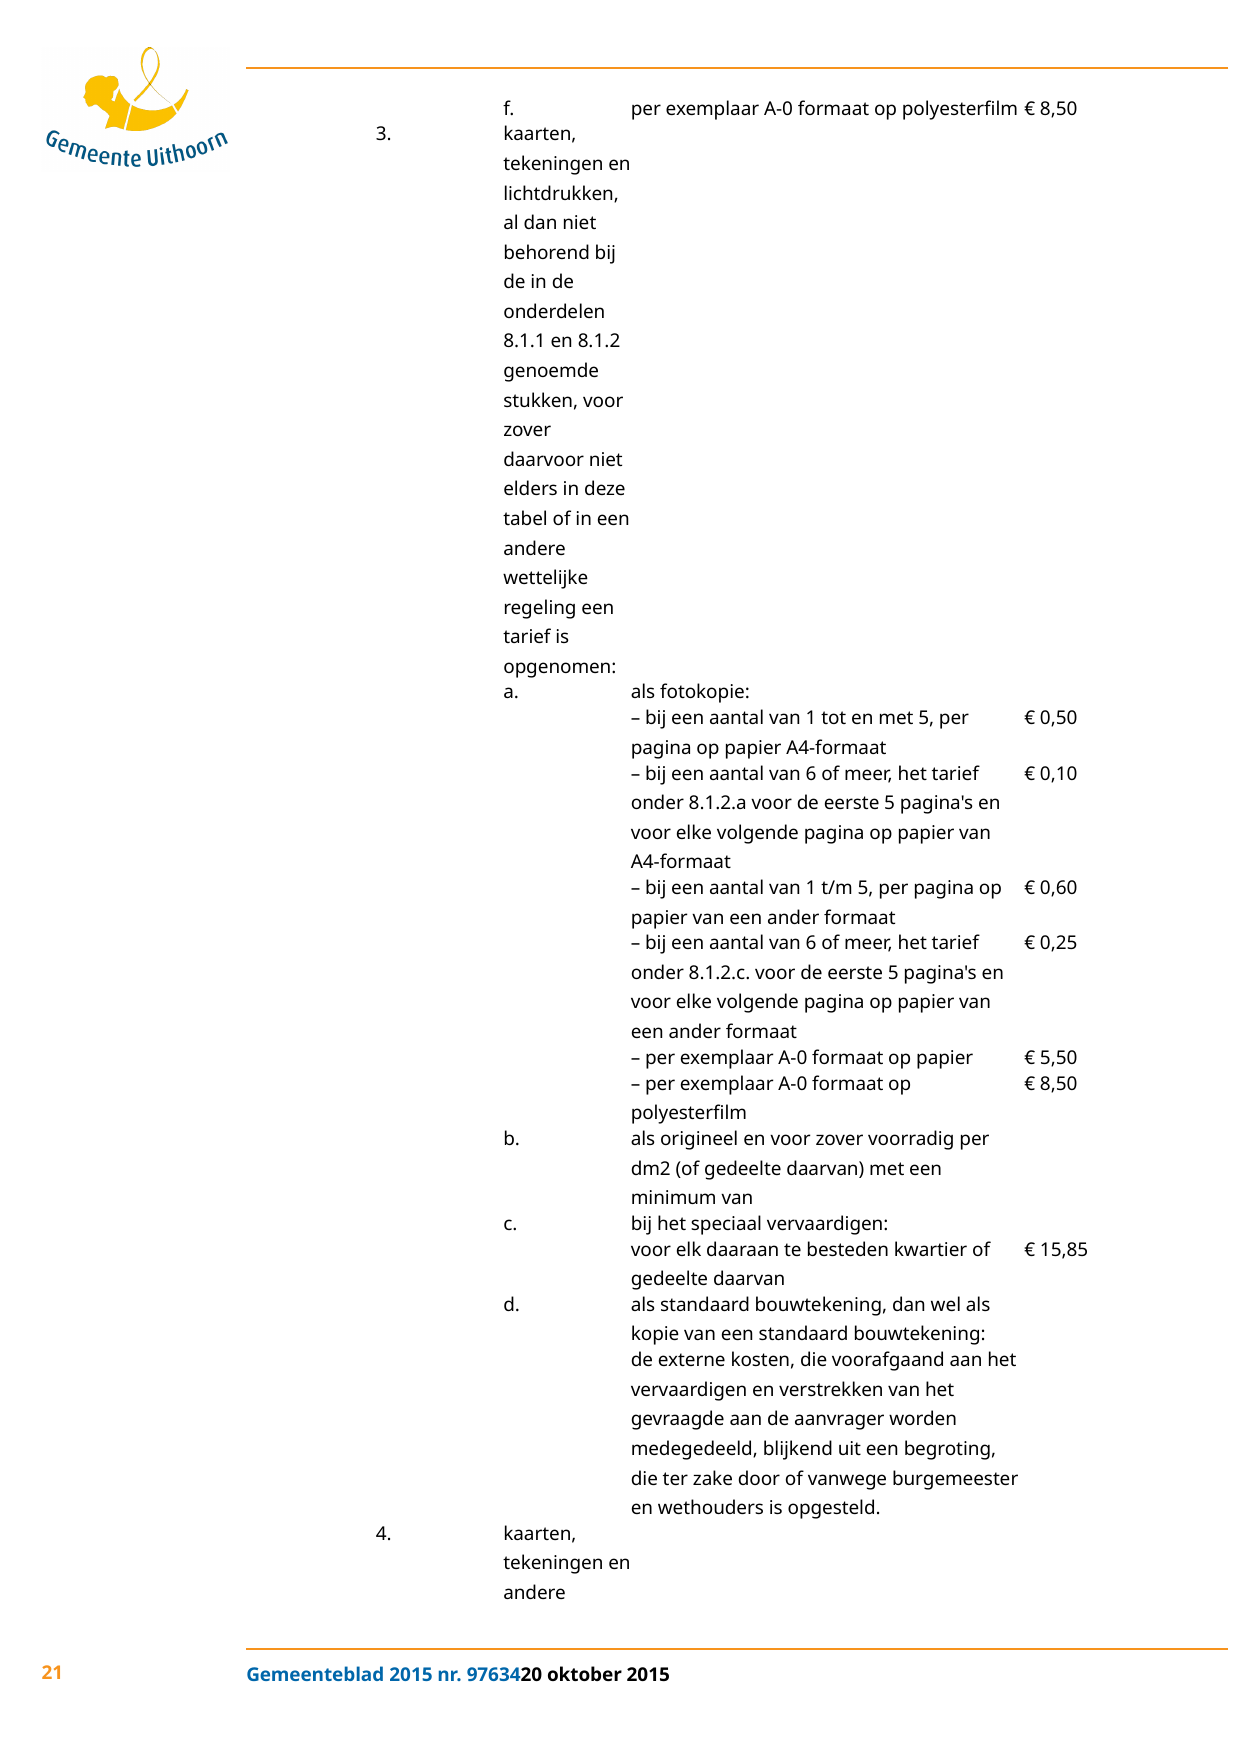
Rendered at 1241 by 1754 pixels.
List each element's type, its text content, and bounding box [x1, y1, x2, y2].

table_cell € 15,85 [1024, 1236, 1152, 1291]
table_cell [248, 1044, 376, 1070]
table_cell voor elk daaraan te besteden kwartier of gedeelte daarvan [631, 1236, 1024, 1291]
table_cell € 8,50 [1024, 95, 1152, 121]
table_cell per exemplaar A-0 formaat op polyesterfilm [631, 95, 1024, 121]
table_cell – per exemplaar A-0 formaat op polyesterfilm [631, 1070, 1024, 1125]
table_cell a. [503, 679, 631, 704]
table_cell € 0,50 [1024, 705, 1152, 760]
table_cell [248, 679, 376, 704]
table_cell – bij een aantal van 6 of meer, het tarief onder 8.1.2.c. voor de eerste 5 pagina's en voor elke volgende pagina op papier van een ander formaat [631, 930, 1024, 1044]
table_cell [376, 930, 503, 1044]
table_cell als origineel en voor zover voorradig per dm2 (of gedeelte daarvan) met een minimum van [631, 1125, 1024, 1210]
table_cell [503, 930, 631, 1044]
table_cell als fotokopie: [631, 679, 1024, 704]
table_cell [248, 1070, 376, 1125]
table_cell [503, 760, 631, 874]
table_cell [376, 1291, 503, 1346]
table_cell – bij een aantal van 1 tot en met 5, per pagina op papier A4-formaat [631, 705, 1024, 760]
table_cell 4. [376, 1520, 503, 1605]
table_cell f. [503, 95, 631, 121]
table_cell [503, 1346, 631, 1520]
table_cell [248, 1520, 376, 1605]
table_cell – per exemplaar A-0 formaat op papier [631, 1044, 1024, 1070]
table_cell [248, 874, 376, 929]
table_cell [248, 705, 376, 760]
table_cell [376, 1070, 503, 1125]
table_cell [248, 121, 376, 679]
table_cell [248, 1125, 376, 1210]
table_cell de externe kosten, die voorafgaand aan het vervaardigen en verstrekken van het gevraagde aan de aanvrager worden medegedeeld, blijkend uit een begroting, die ter zake door of vanwege burgemeester en wethouders is opgesteld. [631, 1346, 1024, 1520]
table_cell [248, 930, 376, 1044]
table_cell € 0,10 [1024, 760, 1152, 874]
table_cell – bij een aantal van 1 t/m 5, per pagina op papier van een ander formaat [631, 874, 1024, 929]
table_cell [376, 1236, 503, 1291]
table_cell [503, 705, 631, 760]
table_cell [503, 1236, 631, 1291]
table_cell [376, 1346, 503, 1520]
table_cell [376, 760, 503, 874]
table_cell [376, 95, 503, 121]
table_cell [1024, 1346, 1152, 1520]
table_cell [376, 874, 503, 929]
table_cell kaarten, tekeningen en andere [503, 1520, 631, 1605]
table_cell € 0,60 [1024, 874, 1152, 929]
table_cell [503, 874, 631, 929]
table_cell bij het speciaal vervaardigen: [631, 1210, 1024, 1236]
table_cell [376, 679, 503, 704]
table_cell € 5,50 [1024, 1044, 1152, 1070]
table_cell d. [503, 1291, 631, 1346]
picture [41, 47, 231, 172]
table_cell c. [503, 1210, 631, 1236]
table_cell € 8,50 [1024, 1070, 1152, 1125]
table_cell [376, 1125, 503, 1210]
table_cell [1024, 1291, 1152, 1346]
table_cell b. [503, 1125, 631, 1210]
table_cell [376, 1210, 503, 1236]
table_cell [631, 121, 1024, 679]
table_cell – bij een aantal van 6 of meer, het tarief onder 8.1.2.a voor de eerste 5 pagina's en voor elke volgende pagina op papier van A4-formaat [631, 760, 1024, 874]
table_cell [248, 1236, 376, 1291]
table_cell als standaard bouwtekening, dan wel als kopie van een standaard bouwtekening: [631, 1291, 1024, 1346]
table_cell [1024, 1210, 1152, 1236]
table_cell [503, 1070, 631, 1125]
table_cell [631, 1520, 1024, 1605]
table_cell [248, 1210, 376, 1236]
table_cell [1024, 679, 1152, 704]
table_cell [503, 1044, 631, 1070]
table_cell [248, 95, 376, 121]
table_cell [248, 1291, 376, 1346]
table_cell [376, 1044, 503, 1070]
table_cell [376, 705, 503, 760]
table_cell 3. [376, 121, 503, 679]
table_cell [1024, 1125, 1152, 1210]
table_cell [248, 760, 376, 874]
table_cell kaarten, tekeningen en lichtdrukken, al dan niet behorend bij de in de onderdelen 8.1.1 en 8.1.2 genoemde stukken, voor zover daarvoor niet elders in deze tabel of in een andere wettelijke regeling een tarief is opgenomen: [503, 121, 631, 679]
table_cell € 0,25 [1024, 930, 1152, 1044]
table_cell [248, 1346, 376, 1520]
